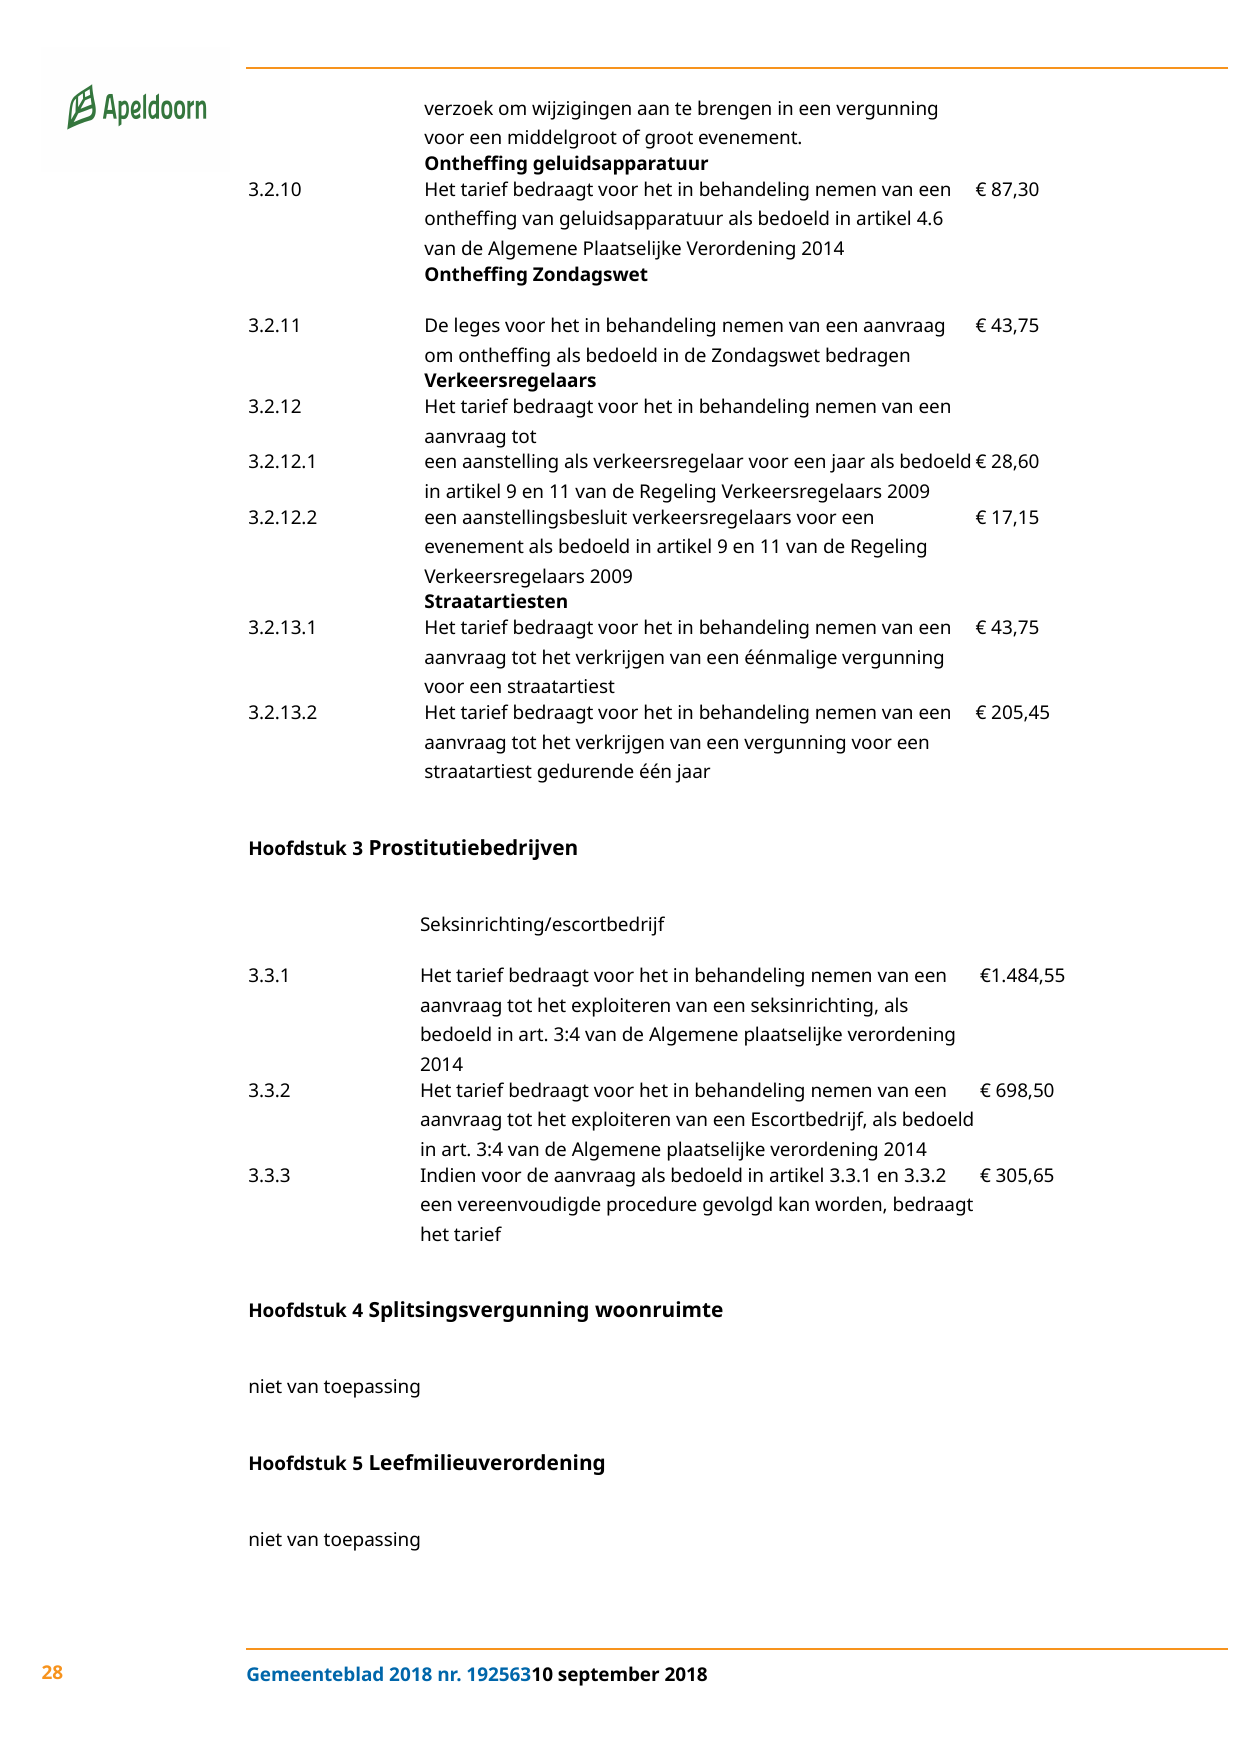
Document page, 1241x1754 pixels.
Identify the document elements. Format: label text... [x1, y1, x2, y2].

table_cell [248, 286, 424, 312]
table_cell € 43,75 [975, 615, 1152, 699]
table_cell Het tarief bedraagt voor het in behandeling nemen van een aanvraag tot het verkrijgen van een vergunning voor een straatartiest gedurende één jaar [424, 699, 975, 784]
text Hoofdstuk 4 Splitsingsvergunning woonruimte [248, 1296, 1152, 1324]
table_cell € 28,60 [975, 449, 1152, 504]
table_cell Indien voor de aanvraag als bedoeld in artikel 3.3.1 en 3.3.2 een vereenvoudigde procedure gevolgd kan worden, bedraagt het tarief [420, 1162, 980, 1247]
table_cell [975, 368, 1152, 393]
table_cell [248, 937, 420, 962]
table_cell € 17,15 [975, 504, 1152, 589]
table_cell [980, 937, 1152, 962]
table_cell [975, 589, 1152, 614]
table_cell Verkeersregelaars [424, 368, 975, 393]
table_header [248, 911, 420, 937]
table_cell [975, 261, 1152, 286]
table_cell Het tarief bedraagt voor het in behandeling nemen van een aanvraag tot het exploiteren van een Escortbedrijf, als bedoeld in art. 3:4 van de Algemene plaatselijke verordening 2014 [420, 1077, 980, 1162]
table_cell [975, 150, 1152, 176]
table_cell [975, 393, 1152, 448]
table_cell Het tarief bedraagt voor het in behandeling nemen van een aanvraag tot het verkrijgen van een éénmalige vergunning voor een straatartiest [424, 615, 975, 699]
text Hoofdstuk 3 Prostitutiebedrijven [248, 833, 1152, 862]
table_cell 3.3.1 [248, 963, 420, 1077]
text niet van toepassing [248, 1373, 1152, 1399]
table_header Seksinrichting/escortbedrijf [420, 911, 980, 937]
table_cell 3.2.10 [248, 176, 424, 261]
table_cell [975, 95, 1152, 150]
table_cell € 87,30 [975, 176, 1152, 261]
table_cell 3.3.2 [248, 1077, 420, 1162]
table_cell [420, 937, 980, 962]
table_cell Ontheffing Zondagswet [424, 261, 975, 286]
table_cell 3.2.12.1 [248, 449, 424, 504]
table_cell een aanstelling als verkeersregelaar voor een jaar als bedoeld in artikel 9 en 11 van de Regeling Verkeersregelaars 2009 [424, 449, 975, 504]
table_cell 3.2.11 [248, 312, 424, 367]
table_cell €1.484,55 [980, 963, 1152, 1077]
table_cell 3.2.13.1 [248, 615, 424, 699]
table_cell [248, 95, 424, 150]
table_cell De leges voor het in behandeling nemen van een aanvraag om ontheffing als bedoeld in de Zondagswet bedragen [424, 312, 975, 367]
table_cell € 205,45 [975, 699, 1152, 784]
picture [41, 47, 231, 172]
table_cell [248, 589, 424, 614]
text Hoofdstuk 5 Leefmilieuverordening [248, 1448, 1152, 1477]
table_cell 3.3.3 [248, 1162, 420, 1247]
table_cell 3.2.13.2 [248, 699, 424, 784]
table_cell 3.2.12 [248, 393, 424, 448]
table_cell € 698,50 [980, 1077, 1152, 1162]
table_cell verzoek om wijzigingen aan te brengen in een vergunning voor een middelgroot of groot evenement. [424, 95, 975, 150]
table_cell € 43,75 [975, 312, 1152, 367]
table_header [980, 911, 1152, 937]
table_cell Straatartiesten [424, 589, 975, 614]
text niet van toepassing [248, 1526, 1152, 1552]
table_cell Het tarief bedraagt voor het in behandeling nemen van een aanvraag tot [424, 393, 975, 448]
table_cell 3.2.12.2 [248, 504, 424, 589]
table_cell [975, 286, 1152, 312]
table_cell Het tarief bedraagt voor het in behandeling nemen van een ontheffing van geluidsapparatuur als bedoeld in artikel 4.6 van de Algemene Plaatselijke Verordening 2014 [424, 176, 975, 261]
table_cell [248, 261, 424, 286]
table_cell Ontheffing geluidsapparatuur [424, 150, 975, 176]
table_cell [248, 368, 424, 393]
table_cell een aanstellingsbesluit verkeersregelaars voor een evenement als bedoeld in artikel 9 en 11 van de Regeling Verkeersregelaars 2009 [424, 504, 975, 589]
table_cell € 305,65 [980, 1162, 1152, 1247]
table_cell [424, 286, 975, 312]
table_cell [248, 150, 424, 176]
table_cell Het tarief bedraagt voor het in behandeling nemen van een aanvraag tot het exploiteren van een seksinrichting, als bedoeld in art. 3:4 van de Algemene plaatselijke verordening 2014 [420, 963, 980, 1077]
